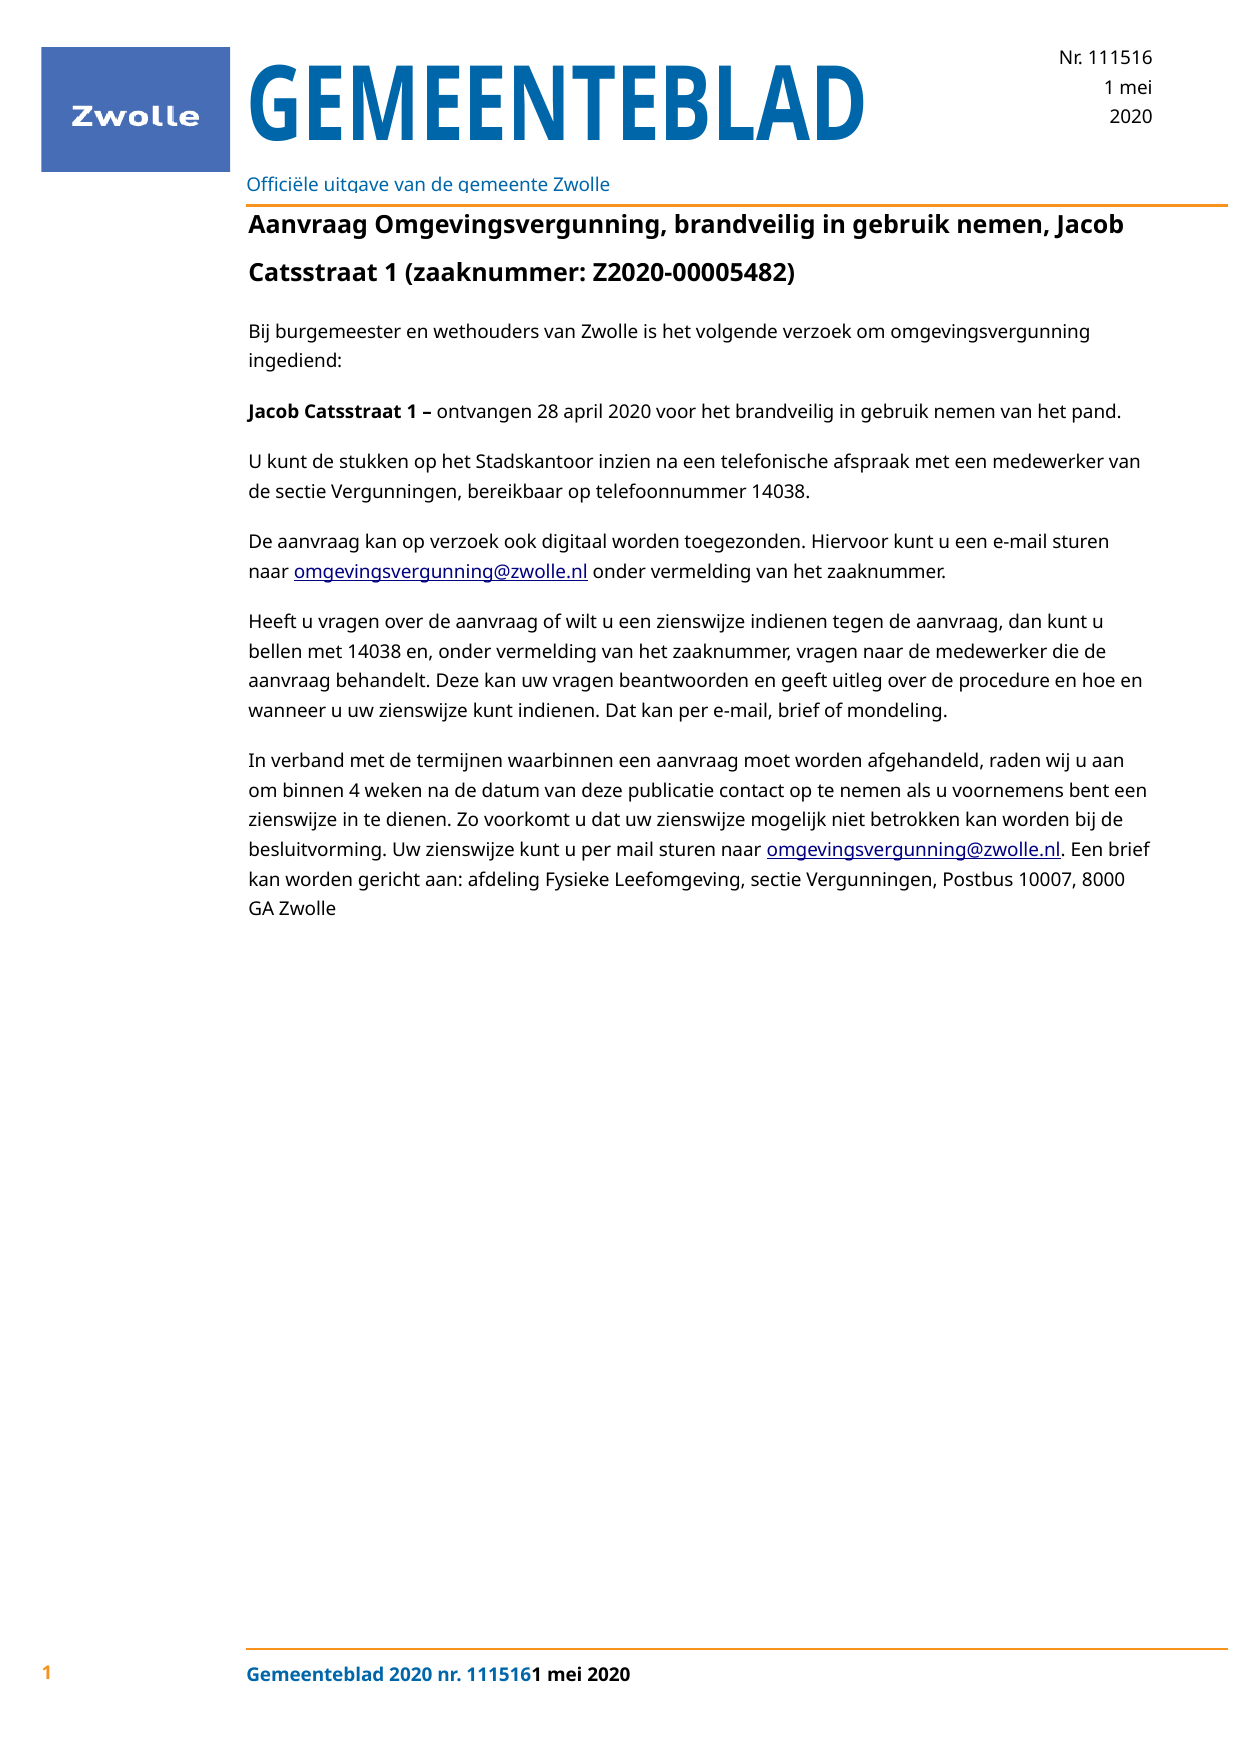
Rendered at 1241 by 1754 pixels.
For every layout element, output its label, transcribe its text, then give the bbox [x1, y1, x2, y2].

picture [41, 47, 231, 172]
text Aanvraag Omgevingsvergunning, brandveilig in gebruik nemen, Jacob Catsstraat 1 (zaaknummer: Z2020-00005482) [248, 207, 1152, 288]
text Heeft u vragen over de aanvraag of wilt u een zienswijze indienen tegen de aanvraag, dan kunt u bellen met 14038 en, onder vermelding van het zaaknummer, vragen naar de medewerker die de aanvraag behandelt. Deze kan uw vragen beantwoorden en geeft uitleg over de procedure en hoe en wanneer u uw zienswijze kunt indienen. Dat kan per e-mail, brief of mondeling. [248, 608, 1152, 723]
text In verband met de termijnen waarbinnen een aanvraag moet worden afgehandeld, raden wij u aan om binnen 4 weken na de datum van deze publicatie contact op te nemen als u voornemens bent een zienswijze in te dienen. Zo voorkomt u dat uw zienswijze mogelijk niet betrokken kan worden bij de besluitvorming. Uw zienswijze kunt u per mail sturen naar omgevingsvergunning@zwolle.nl. Een brief kan worden gericht aan: afdeling Fysieke Leefomgeving, sectie Vergunningen, Postbus 10007, 8000 GA Zwolle [248, 747, 1152, 921]
text U kunt de stukken op het Stadskantoor inzien na een telefonische afspraak met een medewerker van de sectie Vergunningen, bereikbaar op telefoonnummer 14038. [248, 448, 1152, 504]
text Bij burgemeester en wethouders van Zwolle is het volgende verzoek om omgevingsvergunning ingediend: [248, 318, 1152, 373]
text Jacob Catsstraat 1 – ontvangen 28 april 2020 voor het brandveilig in gebruik nemen van het pand. [248, 398, 1152, 424]
text De aanvraag kan op verzoek ook digitaal worden toegezonden. Hiervoor kunt u een e-mail sturen naar omgevingsvergunning@zwolle.nl onder vermelding van het zaaknummer. [248, 528, 1152, 584]
